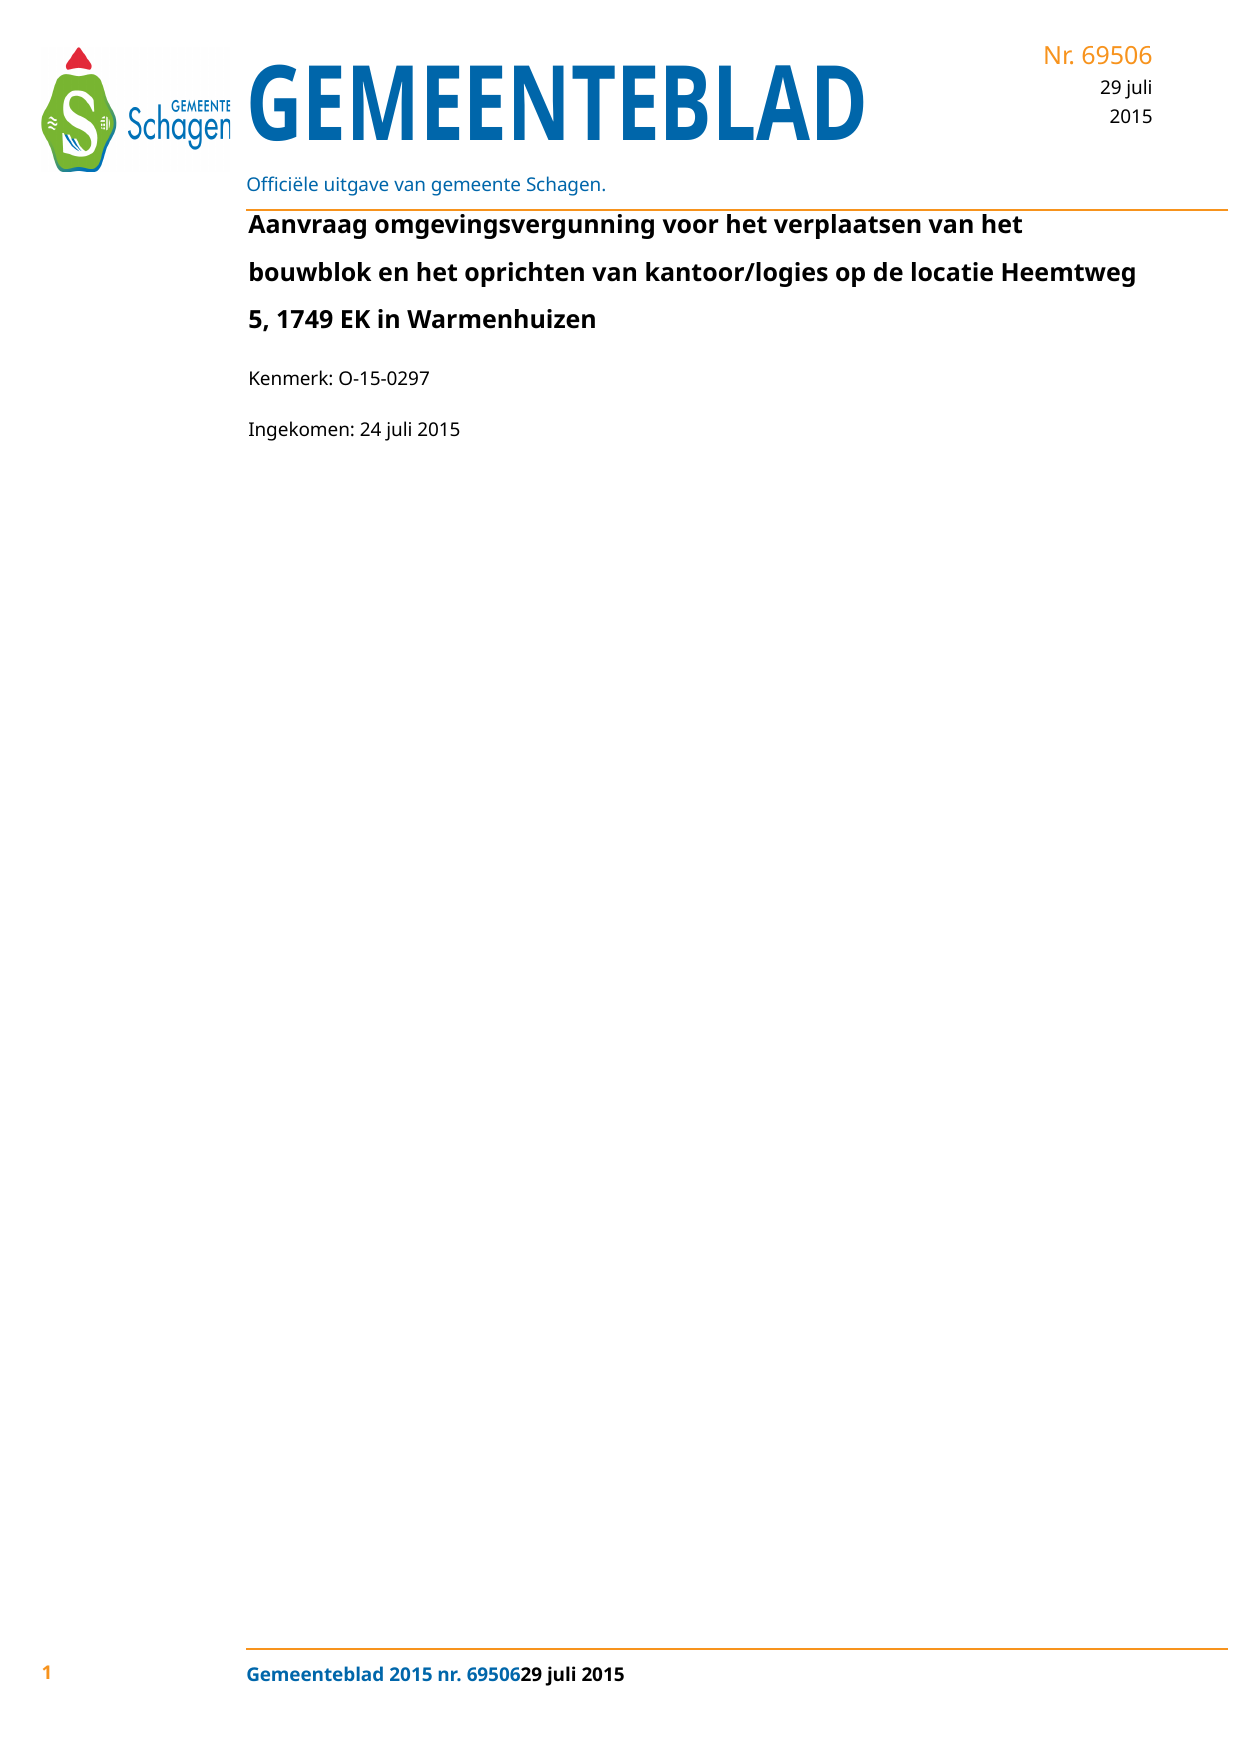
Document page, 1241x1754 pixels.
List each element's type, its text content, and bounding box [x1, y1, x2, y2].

text Ingekomen: 24 juli 2015 [248, 416, 1152, 442]
picture [41, 47, 231, 172]
text Aanvraag omgevingsvergunning voor het verplaatsen van het bouwblok en het oprichten van kantoor/logies op de locatie Heemtweg 5, 1749 EK in Warmenhuizen [248, 211, 1152, 336]
text Kenmerk: O-15-0297 [248, 366, 1152, 391]
